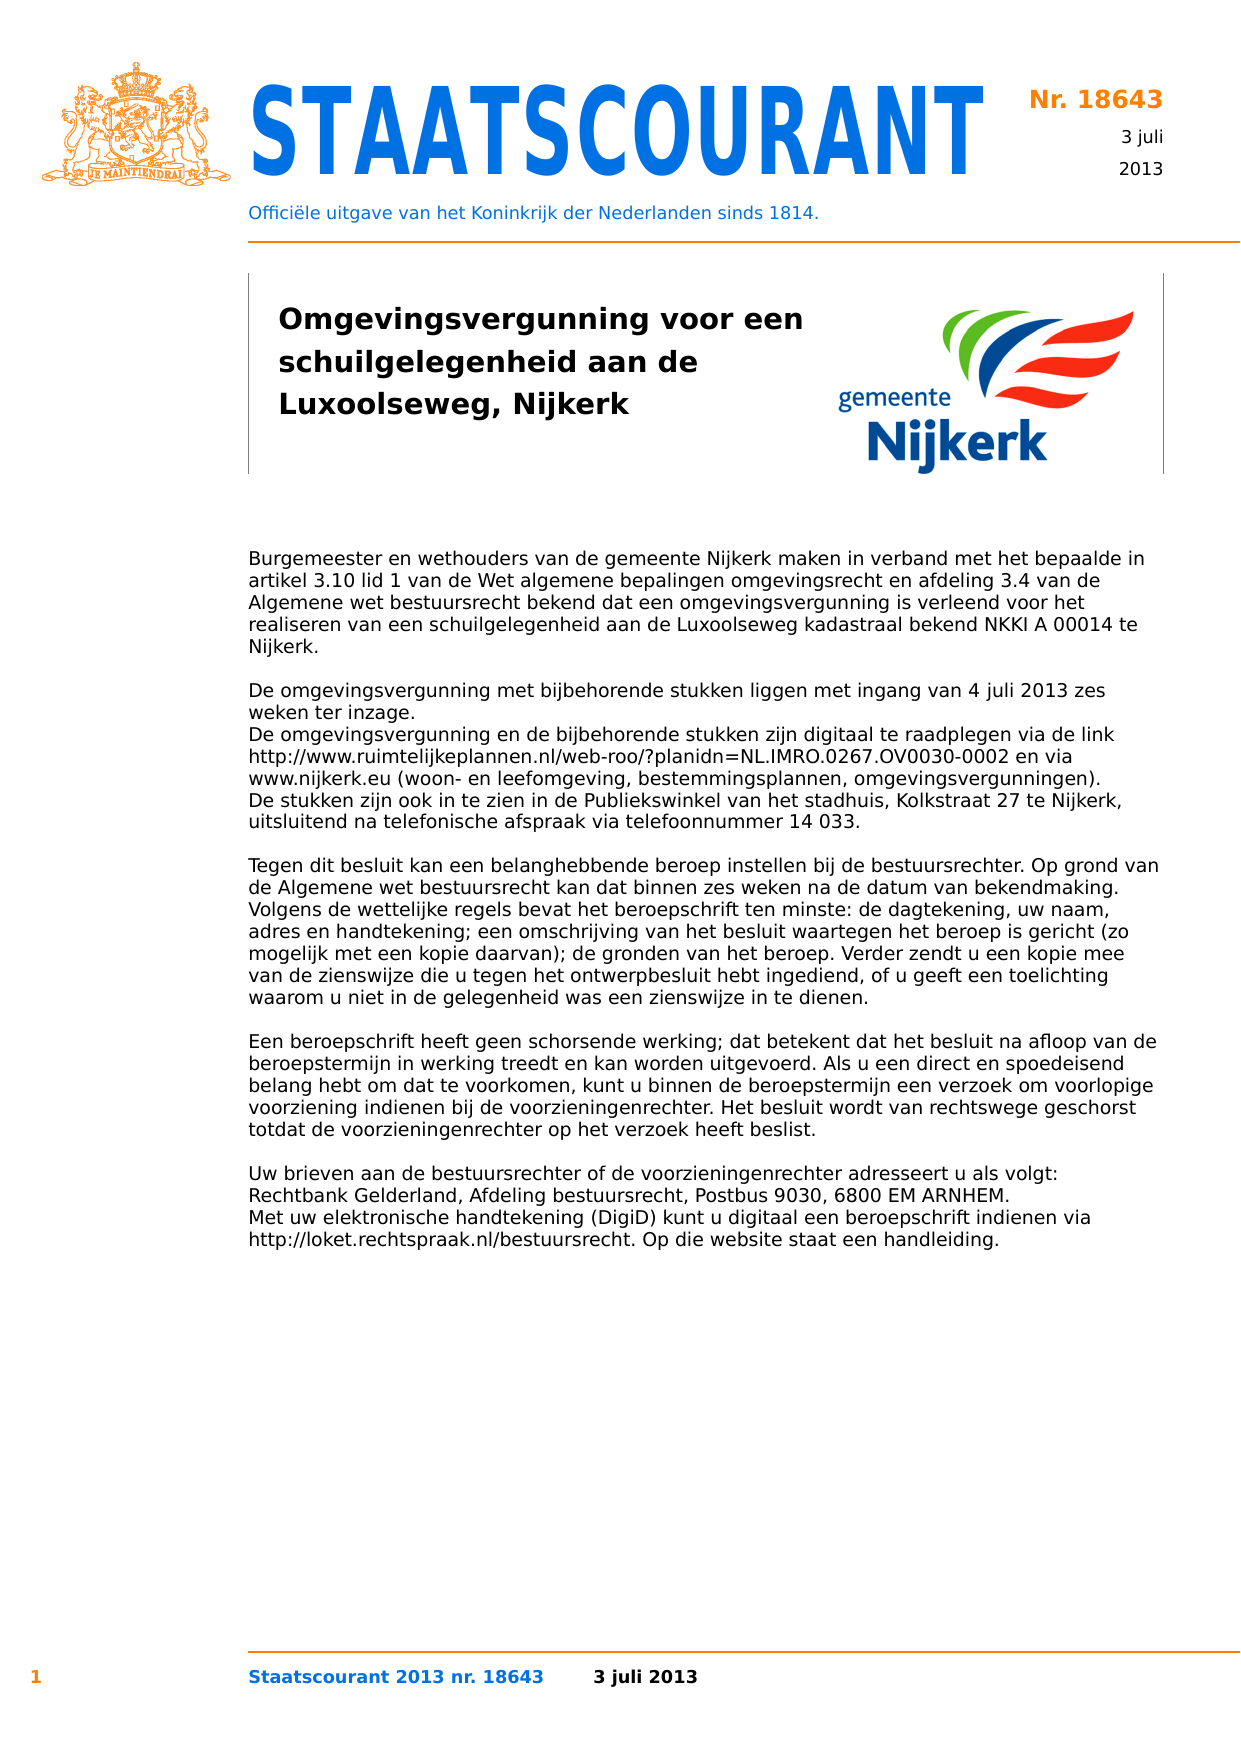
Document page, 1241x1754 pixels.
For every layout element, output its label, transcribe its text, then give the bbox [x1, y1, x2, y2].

table_cell Officiële uitgave van het Koninkrijk der Nederlanden sinds 1814. [248, 203, 1240, 241]
text De omgevingsvergunning en de bijbehorende stukken zijn digitaal te raadplegen via de link http://www.ruimtelijkeplannen.nl/web-roo/?planidn=NL.IMRO.0267.OV0030-0002 en via www.nijkerk.eu (woon- en leefomgeving, bestemmingsplannen, omgevingsvergunningen). [248, 723, 1163, 789]
table_header STAATSCOURANT [248, 62, 998, 203]
subtitle Omgevingsvergunning voor een schuilgelegenheid aan de Luxoolseweg, Nijkerk [249, 273, 1163, 474]
picture [838, 302, 1134, 474]
text Uw brieven aan de bestuursrechter of de voorzieningenrechter adresseert u als volgt: [248, 1163, 1163, 1185]
table_cell 2013 [998, 153, 1240, 203]
text De stukken zijn ook in te zien in de Publiekswinkel van het stadhuis, Kolkstraat 27 te Nijkerk, uitsluitend na telefonische afspraak via telefoonnummer 14 033. [248, 789, 1163, 833]
table_header [25, 62, 248, 241]
text Tegen dit besluit kan een belanghebbende beroep instellen bij de bestuursrechter. Op grond van de Algemene wet bestuursrecht kan dat binnen zes weken na de datum van bekendmaking. Volgens de wettelijke regels bevat het beroepschrift ten minste: de dagtekening, uw naam, adres en handtekening; een omschrijving van het besluit waartegen het beroep is gericht (zo mogelijk met een kopie daarvan); de gronden van het beroep. Verder zendt u een kopie mee van de zienswijze die u tegen het ontwerpbesluit hebt ingediend, of u geeft een toelichting waarom u niet in de gelegenheid was een zienswijze in te dienen. [248, 855, 1163, 1009]
picture [41, 62, 231, 186]
text Een beroepschrift heeft geen schorsende werking; dat betekent dat het besluit na afloop van de beroepstermijn in werking treedt en kan worden uitgevoerd. Als u een direct en spoedeisend belang hebt om dat te voorkomen, kunt u binnen de beroepstermijn een verzoek om voorlopige voorziening indienen bij de voorzieningenrechter. Het besluit wordt van rechtswege geschorst totdat de voorzieningenrechter op het verzoek heeft beslist. [248, 1031, 1163, 1141]
table_cell 3 juli [998, 121, 1240, 153]
table_header Nr. 18643 [998, 62, 1240, 121]
text Met uw elektronische handtekening (DigiD) kunt u digitaal een beroepschrift indienen via http://loket.rechtspraak.nl/bestuursrecht. Op die website staat een handleiding. [248, 1207, 1163, 1251]
text Burgemeester en wethouders van de gemeente Nijkerk maken in verband met het bepaalde in artikel 3.10 lid 1 van de Wet algemene bepalingen omgevingsrecht en afdeling 3.4 van de Algemene wet bestuursrecht bekend dat een omgevingsvergunning is verleend voor het realiseren van een schuilgelegenheid aan de Luxoolseweg kadastraal bekend NKKI A 00014 te Nijkerk. [248, 548, 1163, 658]
text De omgevingsvergunning met bijbehorende stukken liggen met ingang van 4 juli 2013 zes weken ter inzage. [248, 679, 1163, 723]
text Rechtbank Gelderland, Afdeling bestuursrecht, Postbus 9030, 6800 EM ARNHEM. [248, 1185, 1163, 1207]
